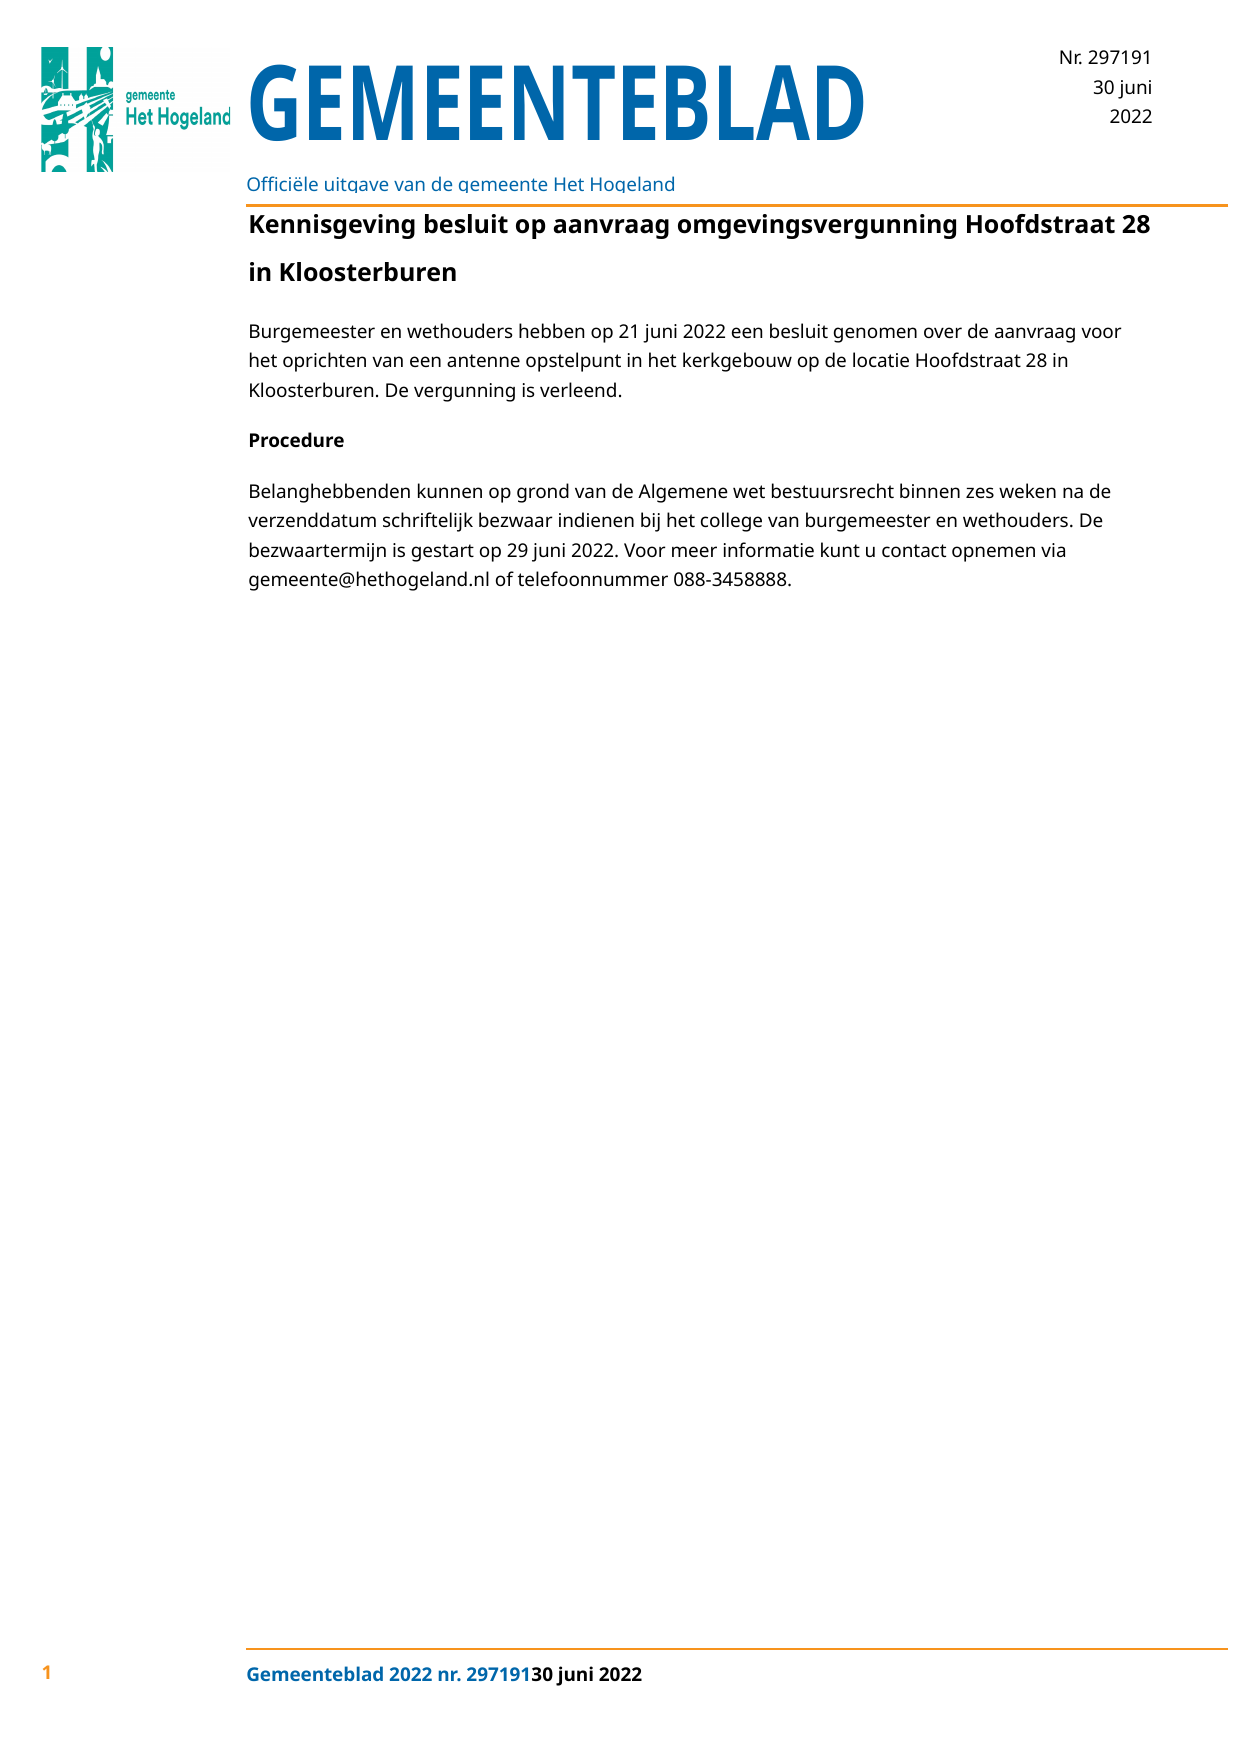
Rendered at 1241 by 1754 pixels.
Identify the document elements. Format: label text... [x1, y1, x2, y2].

picture [41, 47, 231, 172]
text Belanghebbenden kunnen op grond van de Algemene wet bestuursrecht binnen zes weken na de verzenddatum schriftelijk bezwaar indienen bij het college van burgemeester en wethouders. De bezwaartermijn is gestart op 29 juni 2022. Voor meer informatie kunt u contact opnemen via gemeente@hethogeland.nl of telefoonnummer 088-3458888. [248, 478, 1152, 592]
text Burgemeester en wethouders hebben op 21 juni 2022 een besluit genomen over de aanvraag voor het oprichten van een antenne opstelpunt in het kerkgebouw op de locatie Hoofdstraat 28 in Kloosterburen. De vergunning is verleend. [248, 318, 1152, 403]
text Kennisgeving besluit op aanvraag omgevingsvergunning Hoofdstraat 28 in Kloosterburen [248, 207, 1152, 288]
text Procedure [248, 427, 1152, 453]
